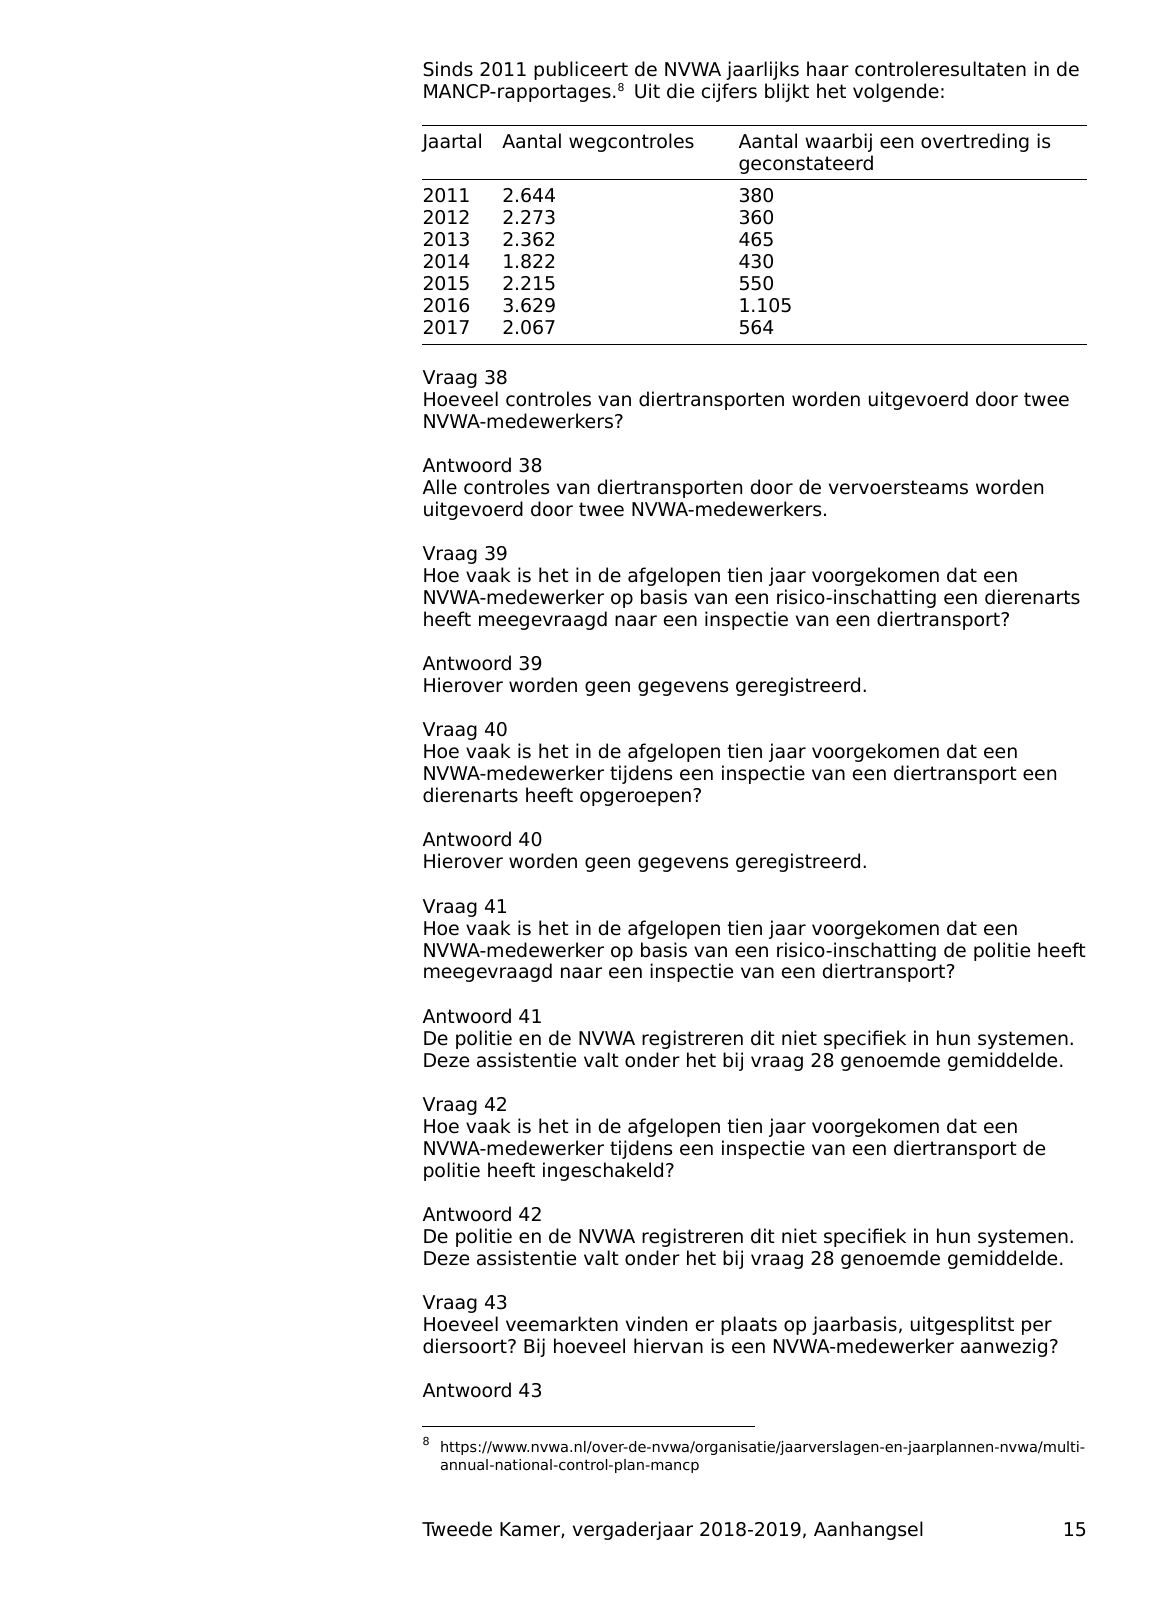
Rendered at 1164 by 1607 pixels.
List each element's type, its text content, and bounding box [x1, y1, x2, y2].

table_cell 2.273 [496, 207, 732, 229]
table_cell 2.215 [496, 273, 732, 295]
text De politie en de NVWA registreren dit niet specifiek in hun systemen. Deze assistentie valt onder het bij vraag 28 genoemde gemiddelde. [422, 1226, 1087, 1270]
text De politie en de NVWA registreren dit niet specifiek in hun systemen. Deze assistentie valt onder het bij vraag 28 genoemde gemiddelde. [422, 1028, 1087, 1072]
table_cell 2015 [422, 273, 496, 295]
table_cell 1.822 [496, 251, 732, 273]
text Antwoord 42 [422, 1204, 1087, 1226]
text Vraag 43 [422, 1292, 1087, 1314]
table_cell 550 [732, 273, 1087, 295]
table_cell 2.067 [496, 317, 732, 343]
table_cell 2017 [422, 317, 496, 343]
text Hoe vaak is het in de afgelopen tien jaar voorgekomen dat een NVWA-medewerker op basis van een risico-inschatting een dierenarts heeft meegevraagd naar een inspectie van een diertransport? [422, 565, 1087, 631]
table_cell 2.362 [496, 229, 732, 251]
table_cell 2012 [422, 207, 496, 229]
text Hoe vaak is het in de afgelopen tien jaar voorgekomen dat een NVWA-medewerker tijdens een inspectie van een diertransport de politie heeft ingeschakeld? [422, 1116, 1087, 1182]
text Antwoord 39 [422, 653, 1087, 675]
table_cell 2.644 [496, 180, 732, 207]
text Vraag 39 [422, 543, 1087, 565]
text Hierover worden geen gegevens geregistreerd. [422, 851, 1087, 873]
table_header Aantal wegcontroles [496, 126, 732, 179]
table_header Jaartal [422, 126, 496, 179]
text Hoe vaak is het in de afgelopen tien jaar voorgekomen dat een NVWA-medewerker op basis van een risico-inschatting de politie heeft meegevraagd naar een inspectie van een diertransport? [422, 917, 1087, 983]
table_cell 2016 [422, 295, 496, 317]
table_cell 3.629 [496, 295, 732, 317]
text Antwoord 38 [422, 455, 1087, 477]
table_cell 430 [732, 251, 1087, 273]
table_cell 380 [732, 180, 1087, 207]
text Antwoord 43 [422, 1380, 1087, 1402]
table_cell 2013 [422, 229, 496, 251]
text Hierover worden geen gegevens geregistreerd. [422, 675, 1087, 697]
text Antwoord 40 [422, 829, 1087, 851]
text Hoeveel controles van diertransporten worden uitgevoerd door twee NVWA-medewerkers? [422, 389, 1087, 433]
table_cell 465 [732, 229, 1087, 251]
table_cell 2011 [422, 180, 496, 207]
table_header Aantal waarbij een overtreding is geconstateerd [732, 126, 1087, 179]
table_cell 360 [732, 207, 1087, 229]
text Alle controles van diertransporten door de vervoersteams worden uitgevoerd door twee NVWA-medewerkers. [422, 477, 1087, 521]
text https://www.nvwa.nl/over-de-nvwa/organisatie/jaarverslagen-en-jaarplannen-nvwa/multi-annual-national-control-plan-mancp [422, 1435, 1087, 1474]
text Vraag 41 [422, 896, 1087, 917]
table_cell 2014 [422, 251, 496, 273]
table_cell 564 [732, 317, 1087, 343]
text Vraag 40 [422, 719, 1087, 741]
text Hoeveel veemarkten vinden er plaats op jaarbasis, uitgesplitst per diersoort? Bij hoeveel hiervan is een NVWA-medewerker aanwezig? [422, 1314, 1087, 1358]
table_cell 1.105 [732, 295, 1087, 317]
text Sinds 2011 publiceert de NVWA jaarlijks haar controleresultaten in de MANCP-rapportages. Uit die cijfers blijkt het volgende: [422, 59, 1087, 103]
text Hoe vaak is het in de afgelopen tien jaar voorgekomen dat een NVWA-medewerker tijdens een inspectie van een diertransport een dierenarts heeft opgeroepen? [422, 741, 1087, 807]
text Antwoord 41 [422, 1006, 1087, 1028]
text Vraag 38 [422, 367, 1087, 389]
text Vraag 42 [422, 1094, 1087, 1116]
